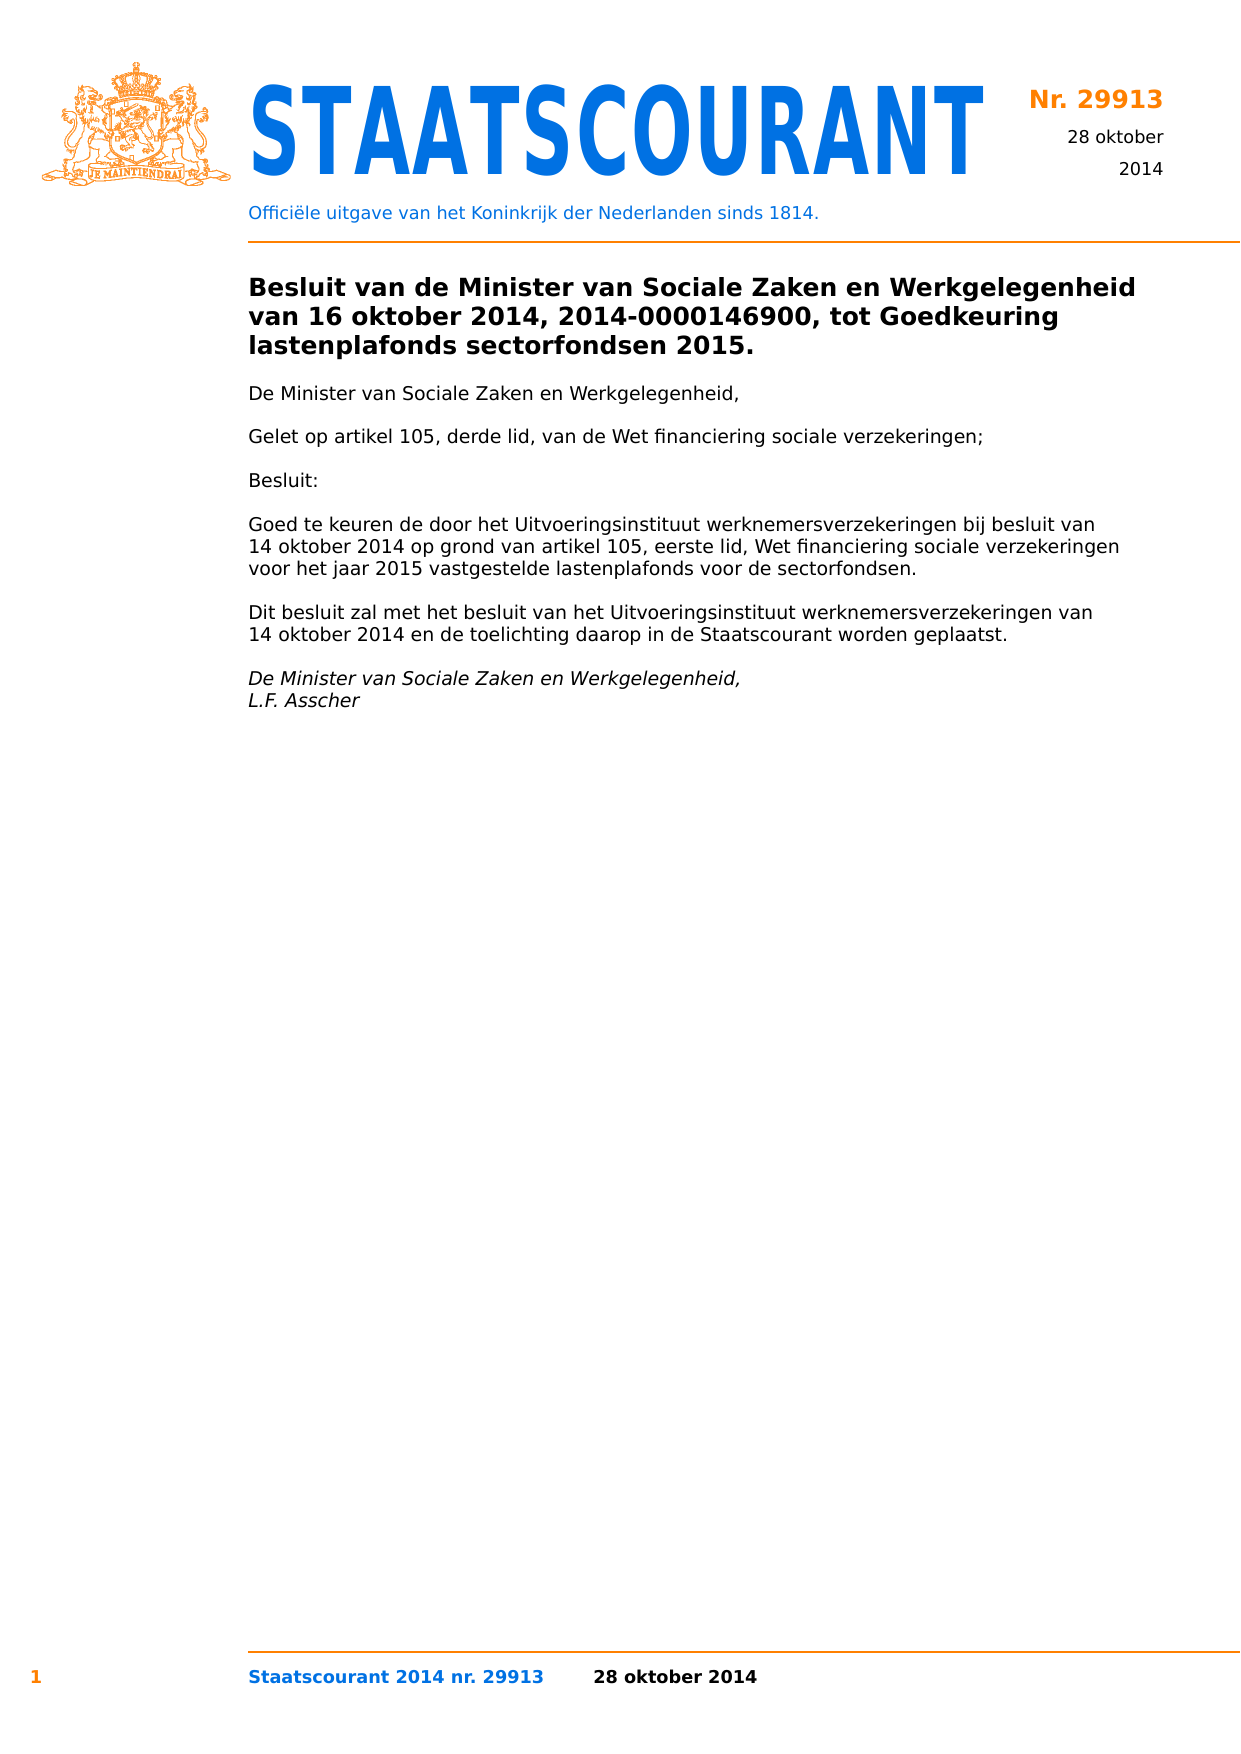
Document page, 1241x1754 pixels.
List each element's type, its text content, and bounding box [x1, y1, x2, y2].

table_cell 28 oktober [998, 121, 1240, 153]
text Besluit: [248, 470, 1163, 492]
text Goed te keuren de door het Uitvoeringsinstituut werknemersverzekeringen bij besluit van 14 oktober 2014 op grond van artikel 105, eerste lid, Wet financiering sociale verzekeringen voor het jaar 2015 vastgestelde lastenplafonds voor de sectorfondsen. [248, 514, 1163, 580]
table_cell 2014 [998, 153, 1240, 203]
table_header STAATSCOURANT [248, 62, 998, 203]
table_header [25, 62, 248, 241]
table_header Nr. 29913 [998, 62, 1240, 121]
picture [41, 62, 231, 186]
text Gelet op artikel 105, derde lid, van de Wet financiering sociale verzekeringen; [248, 426, 1163, 448]
text De Minister van Sociale Zaken en Werkgelegenheid, L.F. Asscher [248, 668, 1163, 712]
table_cell Officiële uitgave van het Koninkrijk der Nederlanden sinds 1814. [248, 203, 1240, 241]
subtitle Besluit van de Minister van Sociale Zaken en Werkgelegenheid van 16 oktober 2014, 2014-0000146900, tot Goedkeuring lastenplafonds sectorfondsen 2015. [248, 273, 1163, 361]
text De Minister van Sociale Zaken en Werkgelegenheid, [248, 382, 1163, 404]
text Dit besluit zal met het besluit van het Uitvoeringsinstituut werknemersverzekeringen van 14 oktober 2014 en de toelichting daarop in de Staatscourant worden geplaatst. [248, 602, 1163, 646]
